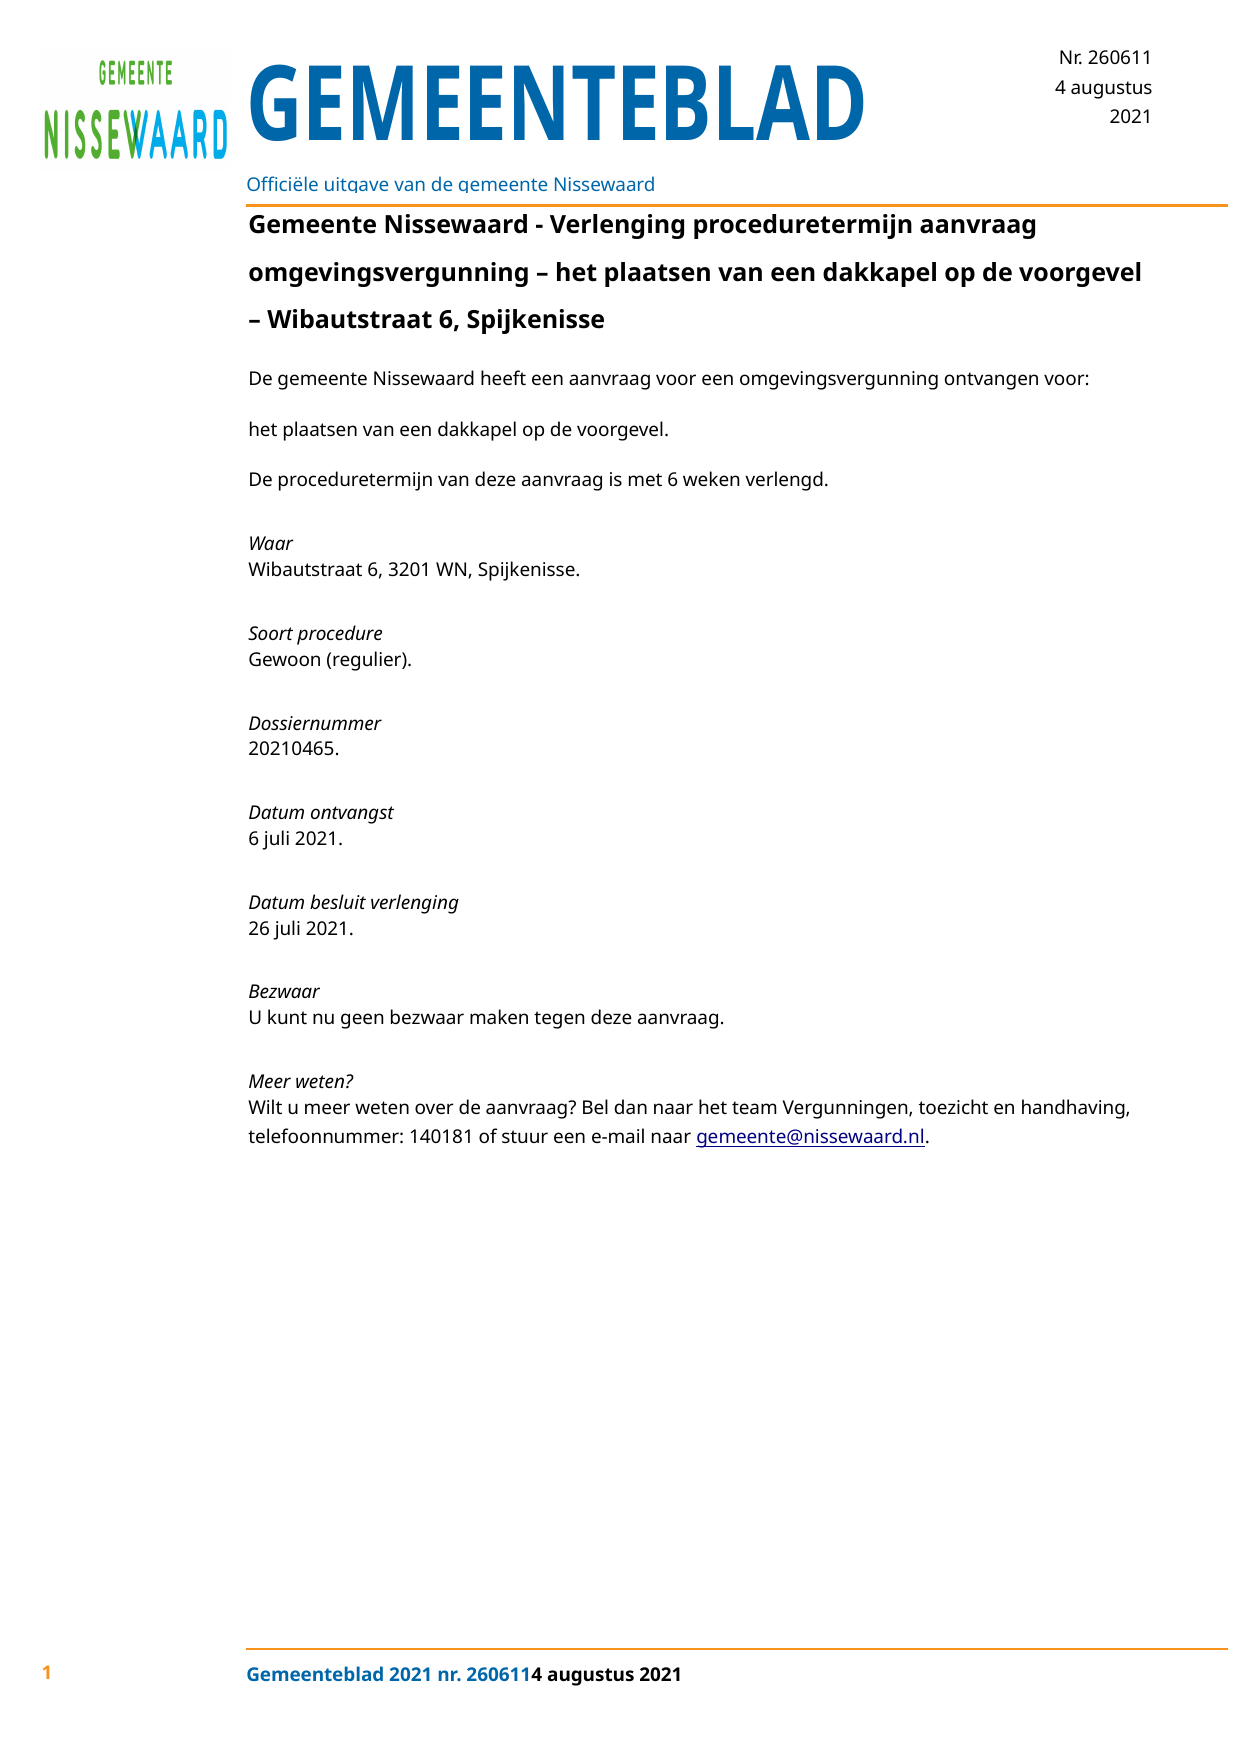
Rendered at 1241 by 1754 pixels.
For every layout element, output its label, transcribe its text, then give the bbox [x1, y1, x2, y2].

text Wilt u meer weten over de aanvraag? Bel dan naar het team Vergunningen, toezicht en handhaving, telefoonnummer: 140181 of stuur een e-mail naar gemeente@nissewaard.nl. [248, 1094, 1152, 1149]
text Bezwaar [248, 979, 1152, 1004]
text Soort procedure [248, 620, 1152, 646]
text Gewoon (regulier). [248, 646, 1152, 671]
text Gemeente Nissewaard - Verlenging proceduretermijn aanvraag omgevingsvergunning – het plaatsen van een dakkapel op de voorgevel – Wibautstraat 6, Spijkenisse [248, 207, 1152, 336]
text Datum ontvangst [248, 799, 1152, 825]
text 20210465. [248, 735, 1152, 761]
text Datum besluit verlenging [248, 889, 1152, 915]
text Wibautstraat 6, 3201 WN, Spijkenisse. [248, 556, 1152, 582]
text Dossiernummer [248, 710, 1152, 735]
text Waar [248, 530, 1152, 556]
text 26 juli 2021. [248, 915, 1152, 941]
text De proceduretermijn van deze aanvraag is met 6 weken verlengd. [248, 466, 1152, 492]
text het plaatsen van een dakkapel op de voorgevel. [248, 416, 1152, 442]
picture [41, 47, 231, 172]
text De gemeente Nissewaard heeft een aanvraag voor een omgevingsvergunning ontvangen voor: [248, 366, 1152, 391]
text Meer weten? [248, 1068, 1152, 1094]
text U kunt nu geen bezwaar maken tegen deze aanvraag. [248, 1004, 1152, 1030]
text 6 juli 2021. [248, 825, 1152, 851]
